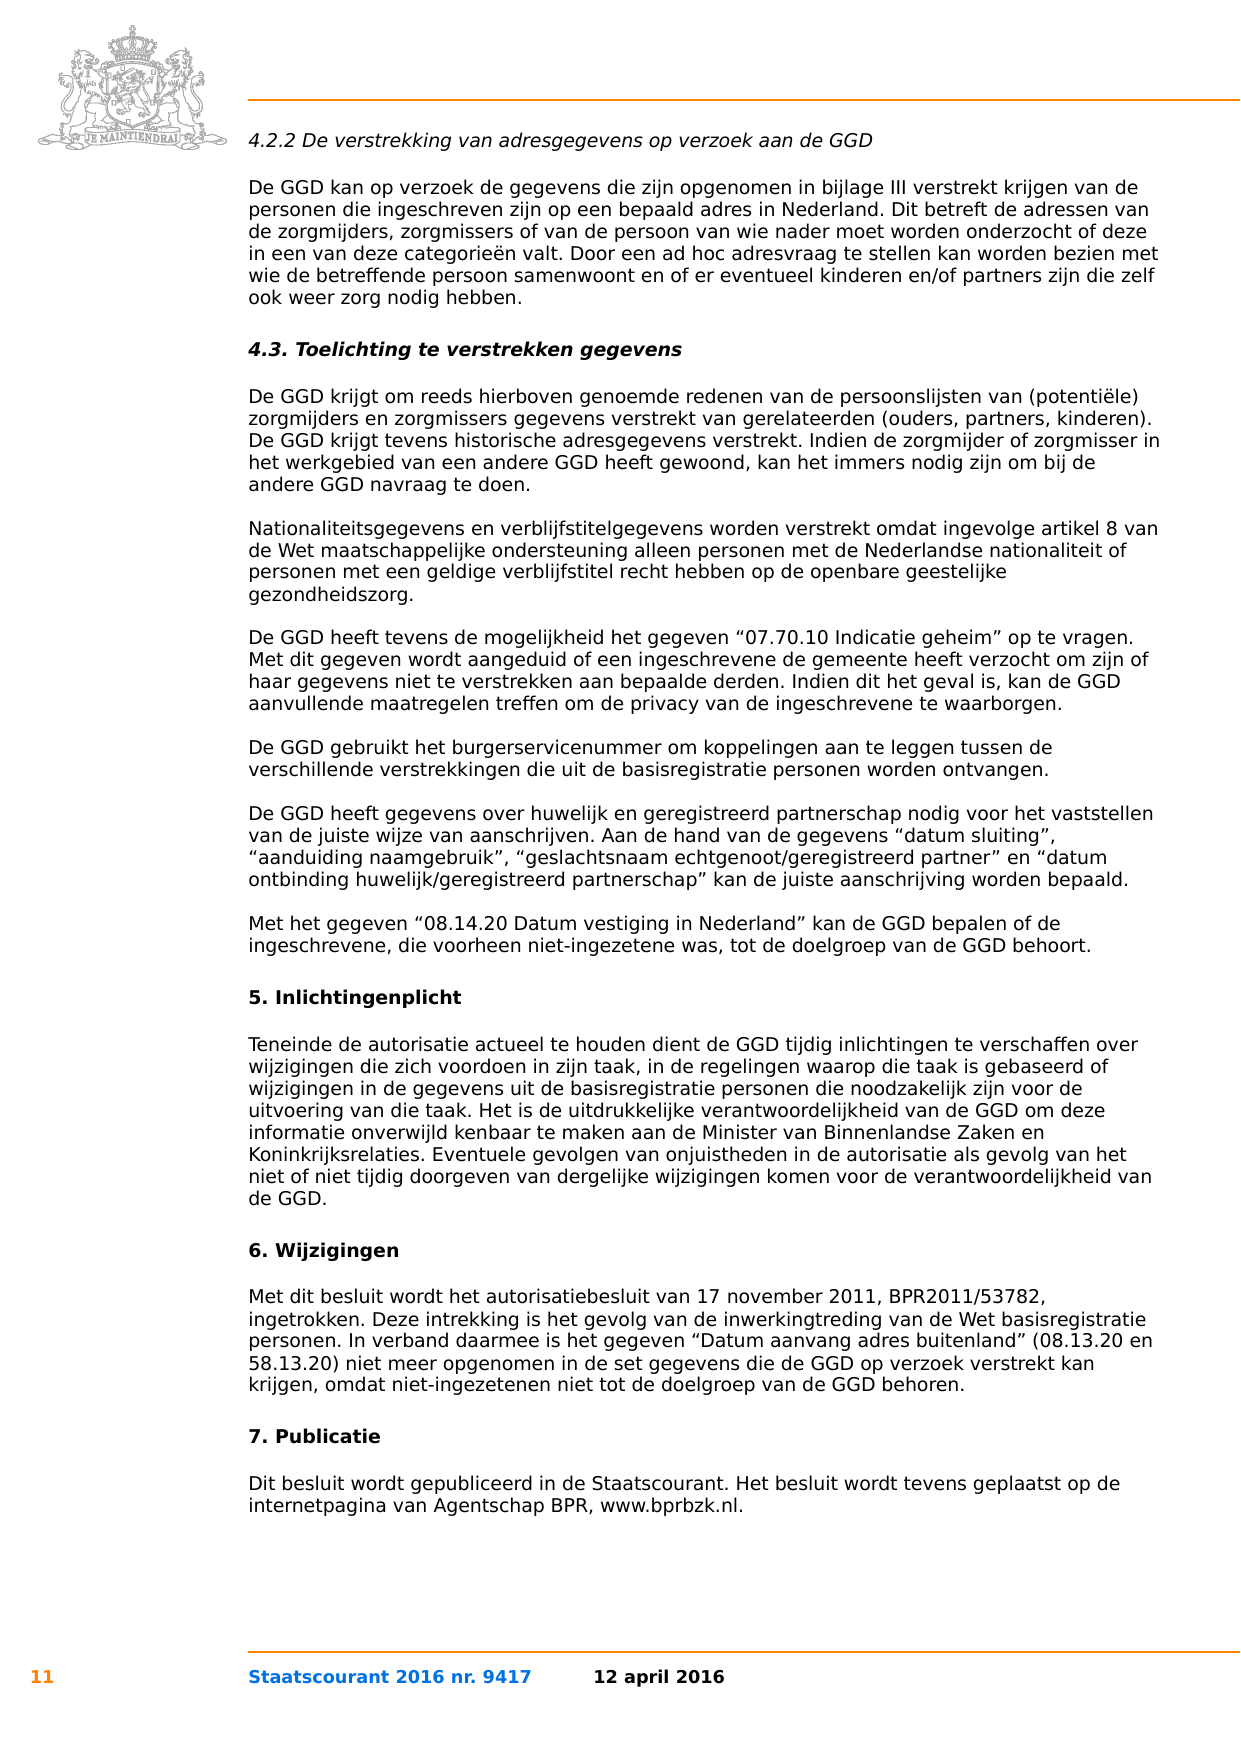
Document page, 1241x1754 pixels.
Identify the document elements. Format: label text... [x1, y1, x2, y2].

text Nationaliteitsgegevens en verblijfstitelgegevens worden verstrekt omdat ingevolge artikel 8 van de Wet maatschappelijke ondersteuning alleen personen met de Nederlandse nationaliteit of personen met een geldige verblijfstitel recht hebben op de openbare geestelijke gezondheidszorg. [248, 517, 1163, 605]
text Met dit besluit wordt het autorisatiebesluit van 17 november 2011, BPR2011/53782, ingetrokken. Deze intrekking is het gevolg van de inwerkingtreding van de Wet basisregistratie personen. In verband daarmee is het gegeven “Datum aanvang adres buitenland” (08.13.20 en 58.13.20) niet meer opgenomen in de set gegevens die de GGD op verzoek verstrekt kan krijgen, omdat niet-ingezetenen niet tot de doelgroep van de GGD behoren. [248, 1286, 1163, 1396]
text De GGD krijgt om reeds hierboven genoemde redenen van de persoonslijsten van (potentiële) zorgmijders en zorgmissers gegevens verstrekt van gerelateerden (ouders, partners, kinderen). De GGD krijgt tevens historische adresgegevens verstrekt. Indien de zorgmijder of zorgmisser in het werkgebied van een andere GGD heeft gewoond, kan het immers nodig zijn om bij de andere GGD navraag te doen. [248, 386, 1163, 496]
text Dit besluit wordt gepubliceerd in de Staatscourant. Het besluit wordt tevens geplaatst op de internetpagina van Agentschap BPR, www.bprbzk.nl. [248, 1473, 1163, 1517]
text De GGD kan op verzoek de gegevens die zijn opgenomen in bijlage III verstrekt krijgen van de personen die ingeschreven zijn op een bepaald adres in Nederland. Dit betreft de adressen van de zorgmijders, zorgmissers of van de persoon van wie nader moet worden onderzocht of deze in een van deze categorieën valt. Door een ad hoc adresvraag te stellen kan worden bezien met wie de betreffende persoon samenwoont en of er eventueel kinderen en/of partners zijn die zelf ook weer zorg nodig hebben. [248, 177, 1163, 309]
text Met het gegeven “08.14.20 Datum vestiging in Nederland” kan de GGD bepalen of de ingeschrevene, die voorheen niet-ingezetene was, tot de doelgroep van de GGD behoort. [248, 913, 1163, 957]
subtitle 4.3. Toelichting te verstrekken gegevens [248, 339, 1163, 361]
picture [38, 25, 227, 150]
text De GGD heeft gegevens over huwelijk en geregistreerd partnerschap nodig voor het vaststellen van de juiste wijze van aanschrijven. Aan de hand van de gegevens “datum sluiting”, “aanduiding naamgebruik”, “geslachtsnaam echtgenoot/geregistreerd partner” en “datum ontbinding huwelijk/geregistreerd partnerschap” kan de juiste aanschrijving worden bepaald. [248, 803, 1163, 891]
subtitle 5. Inlichtingenplicht [248, 987, 1163, 1009]
subtitle 7. Publicatie [248, 1426, 1163, 1448]
subtitle 6. Wijzigingen [248, 1239, 1163, 1261]
text De GGD heeft tevens de mogelijkheid het gegeven “07.70.10 Indicatie geheim” op te vragen. Met dit gegeven wordt aangeduid of een ingeschrevene de gemeente heeft verzocht om zijn of haar gegevens niet te verstrekken aan bepaalde derden. Indien dit het geval is, kan de GGD aanvullende maatregelen treffen om de privacy van de ingeschrevene te waarborgen. [248, 627, 1163, 715]
subtitle 4.2.2 De verstrekking van adresgegevens op verzoek aan de GGD [248, 130, 1163, 152]
text De GGD gebruikt het burgerservicenummer om koppelingen aan te leggen tussen de verschillende verstrekkingen die uit de basisregistratie personen worden ontvangen. [248, 737, 1163, 781]
text Teneinde de autorisatie actueel te houden dient de GGD tijdig inlichtingen te verschaffen over wijzigingen die zich voordoen in zijn taak, in de regelingen waarop die taak is gebaseerd of wijzigingen in de gegevens uit de basisregistratie personen die noodzakelijk zijn voor de uitvoering van die taak. Het is de uitdrukkelijke verantwoordelijkheid van de GGD om deze informatie onverwijld kenbaar te maken aan de Minister van Binnenlandse Zaken en Koninkrijksrelaties. Eventuele gevolgen van onjuistheden in de autorisatie als gevolg van het niet of niet tijdig doorgeven van dergelijke wijzigingen komen voor de verantwoordelijkheid van de GGD. [248, 1034, 1163, 1209]
